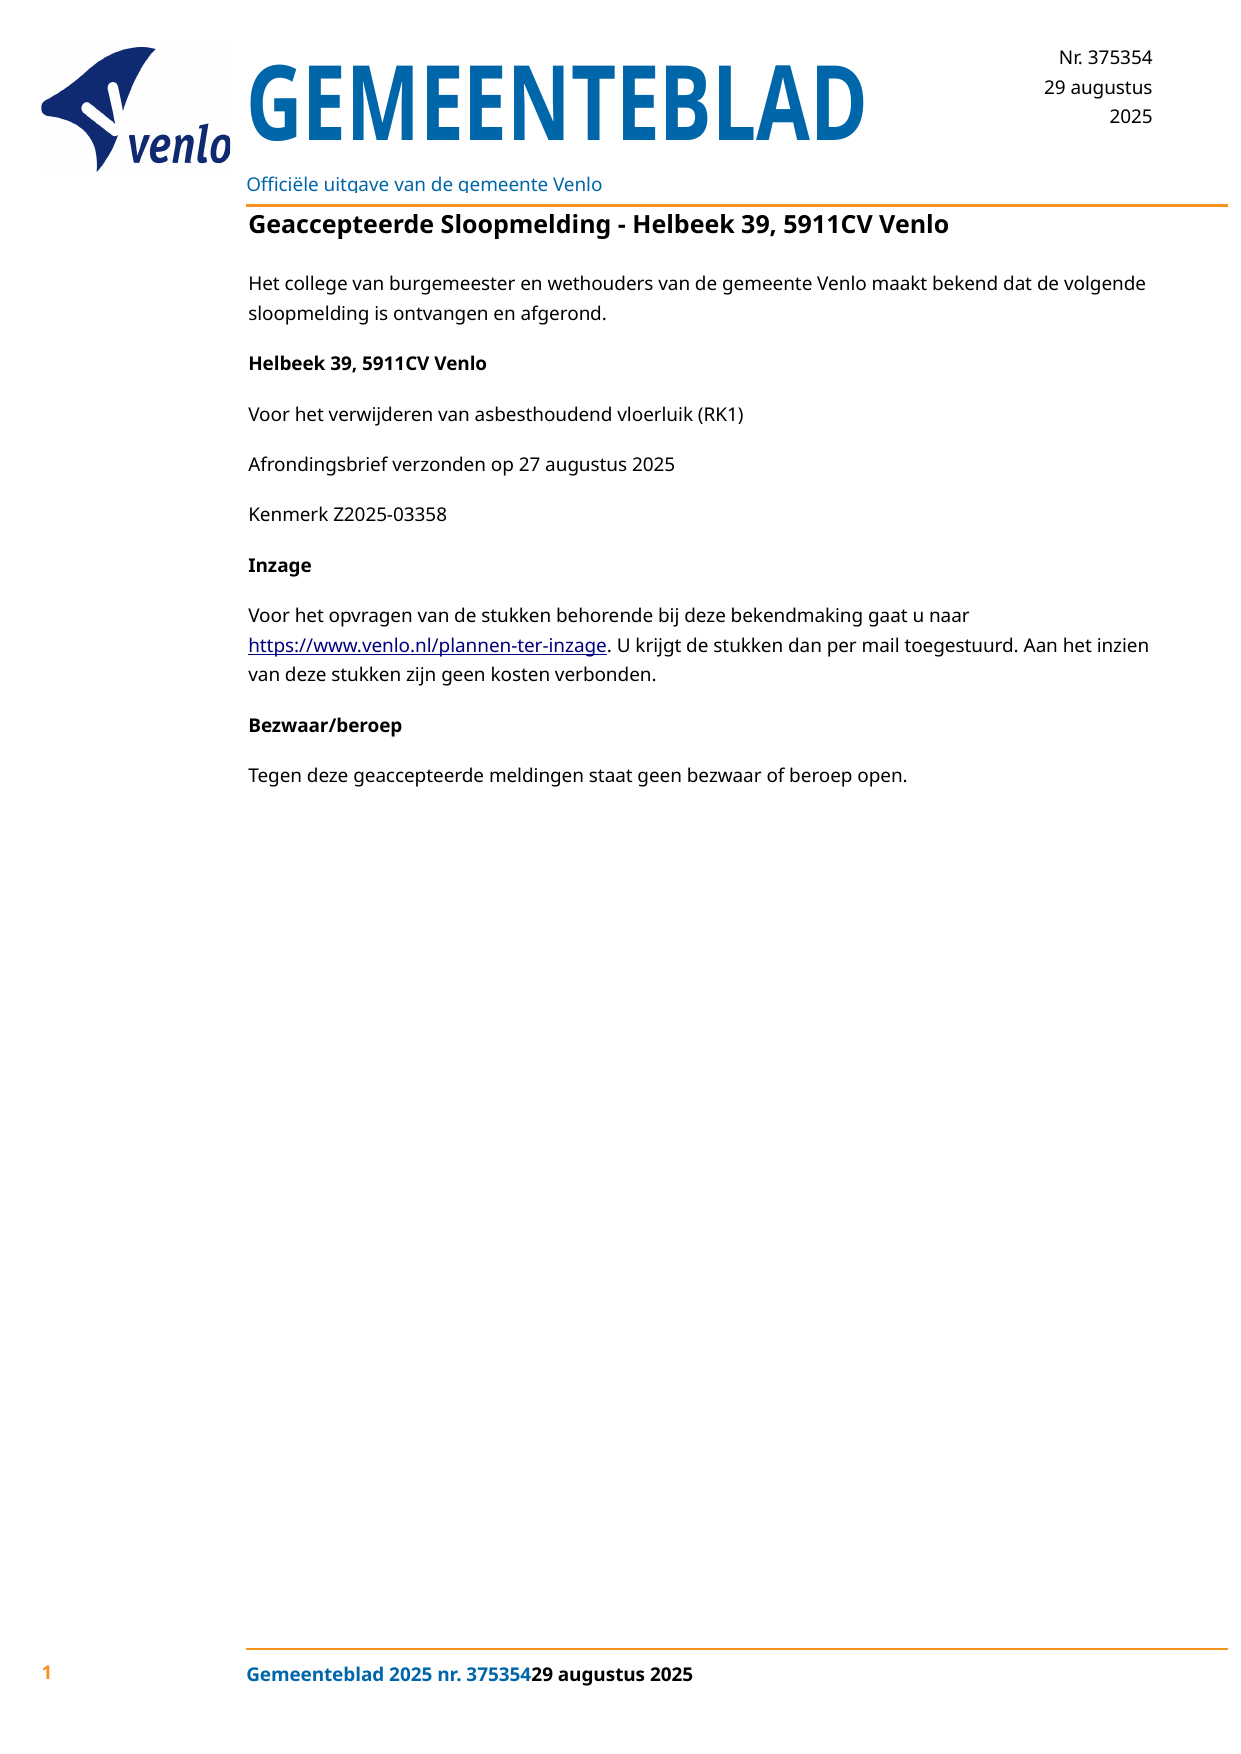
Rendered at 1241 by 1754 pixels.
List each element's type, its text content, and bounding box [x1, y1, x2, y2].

text Inzage [248, 552, 1152, 578]
text Bezwaar/beroep [248, 712, 1152, 738]
text Geaccepteerde Sloopmelding - Helbeek 39, 5911CV Venlo [248, 207, 1152, 241]
text Tegen deze geaccepteerde meldingen staat geen bezwaar of beroep open. [248, 762, 1152, 788]
text Kenmerk Z2025-03358 [248, 502, 1152, 527]
text Helbeek 39, 5911CV Venlo [248, 350, 1152, 376]
text Voor het verwijderen van asbesthoudend vloerluik (RK1) [248, 401, 1152, 426]
text Voor het opvragen van de stukken behorende bij deze bekendmaking gaat u naar https://www.venlo.nl/plannen-ter-inzage. U krijgt de stukken dan per mail toegestuurd. Aan het inzien van deze stukken zijn geen kosten verbonden. [248, 602, 1152, 687]
text Het college van burgemeester en wethouders van de gemeente Venlo maakt bekend dat de volgende sloopmelding is ontvangen en afgerond. [248, 270, 1152, 326]
text Afrondingsbrief verzonden op 27 augustus 2025 [248, 451, 1152, 477]
picture [41, 47, 231, 172]
